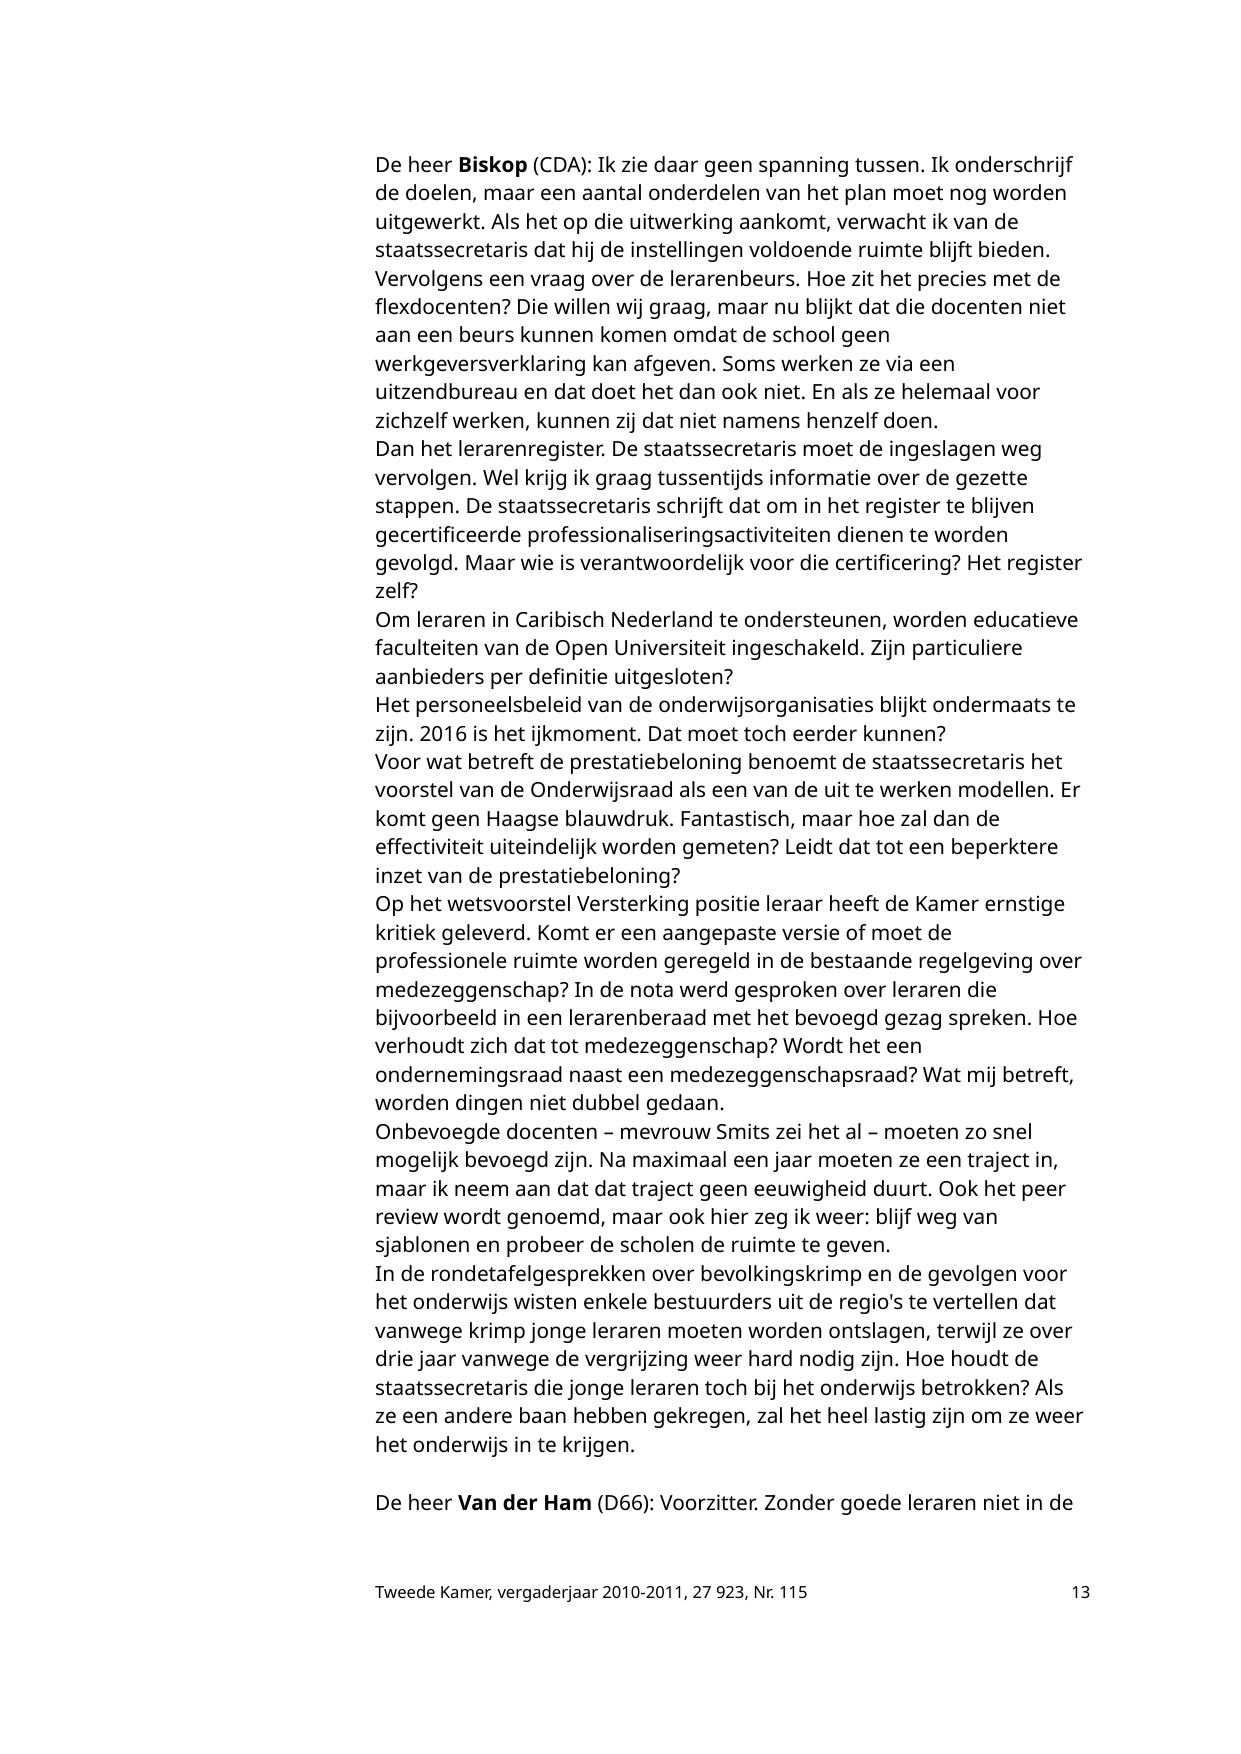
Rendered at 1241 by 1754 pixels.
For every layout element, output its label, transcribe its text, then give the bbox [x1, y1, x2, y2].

text In de rondetafelgesprekken over bevolkingskrimp en de gevolgen voor het onderwijs wisten enkele bestuurders uit de regio's te vertellen dat vanwege krimp jonge leraren moeten worden ontslagen, terwijl ze over drie jaar vanwege de vergrijzing weer hard nodig zijn. Hoe houdt de staatssecretaris die jonge leraren toch bij het onderwijs betrokken? Als ze een andere baan hebben gekregen, zal het heel lastig zijn om ze weer het onderwijs in te krijgen. [375, 1259, 1090, 1458]
text Voor wat betreft de prestatiebeloning benoemt de staatssecretaris het voorstel van de Onderwijsraad als een van de uit te werken modellen. Er komt geen Haagse blauwdruk. Fantastisch, maar hoe zal dan de effectiviteit uiteindelijk worden gemeten? Leidt dat tot een beperktere inzet van de prestatiebeloning? [375, 747, 1090, 889]
text Het personeelsbeleid van de onderwijsorganisaties blijkt ondermaats te zijn. 2016 is het ijkmoment. Dat moet toch eerder kunnen? [375, 690, 1090, 747]
text De heer Van der Ham (D66): Voorzitter. Zonder goede leraren niet in de [375, 1488, 1090, 1517]
text Op het wetsvoorstel Versterking positie leraar heeft de Kamer ernstige kritiek geleverd. Komt er een aangepaste versie of moet de professionele ruimte worden geregeld in de bestaande regelgeving over medezeggenschap? In de nota werd gesproken over leraren die bijvoorbeeld in een lerarenberaad met het bevoegd gezag spreken. Hoe verhoudt zich dat tot medezeggenschap? Wordt het een ondernemingsraad naast een medezeggenschapsraad? Wat mij betreft, worden dingen niet dubbel gedaan. [375, 889, 1090, 1117]
text Dan het lerarenregister. De staatssecretaris moet de ingeslagen weg vervolgen. Wel krijg ik graag tussentijds informatie over de gezette stappen. De staatssecretaris schrijft dat om in het register te blijven gecertificeerde professionaliseringsactiviteiten dienen te worden gevolgd. Maar wie is verantwoordelijk voor die certificering? Het register zelf? [375, 434, 1090, 605]
text Vervolgens een vraag over de lerarenbeurs. Hoe zit het precies met de flexdocenten? Die willen wij graag, maar nu blijkt dat die docenten niet aan een beurs kunnen komen omdat de school geen werkgeversverklaring kan afgeven. Soms werken ze via een uitzendbureau en dat doet het dan ook niet. En als ze helemaal voor zichzelf werken, kunnen zij dat niet namens henzelf doen. [375, 264, 1090, 434]
text De heer Biskop (CDA): Ik zie daar geen spanning tussen. Ik onderschrijf de doelen, maar een aantal onderdelen van het plan moet nog worden uitgewerkt. Als het op die uitwerking aankomt, verwacht ik van de staatssecretaris dat hij de instellingen voldoende ruimte blijft bieden. [375, 150, 1090, 264]
text Om leraren in Caribisch Nederland te ondersteunen, worden educatieve faculteiten van de Open Universiteit ingeschakeld. Zijn particuliere aanbieders per definitie uitgesloten? [375, 605, 1090, 690]
text Onbevoegde docenten – mevrouw Smits zei het al – moeten zo snel mogelijk bevoegd zijn. Na maximaal een jaar moeten ze een traject in, maar ik neem aan dat dat traject geen eeuwigheid duurt. Ook het peer review wordt genoemd, maar ook hier zeg ik weer: blijf weg van sjablonen en probeer de scholen de ruimte te geven. [375, 1117, 1090, 1259]
